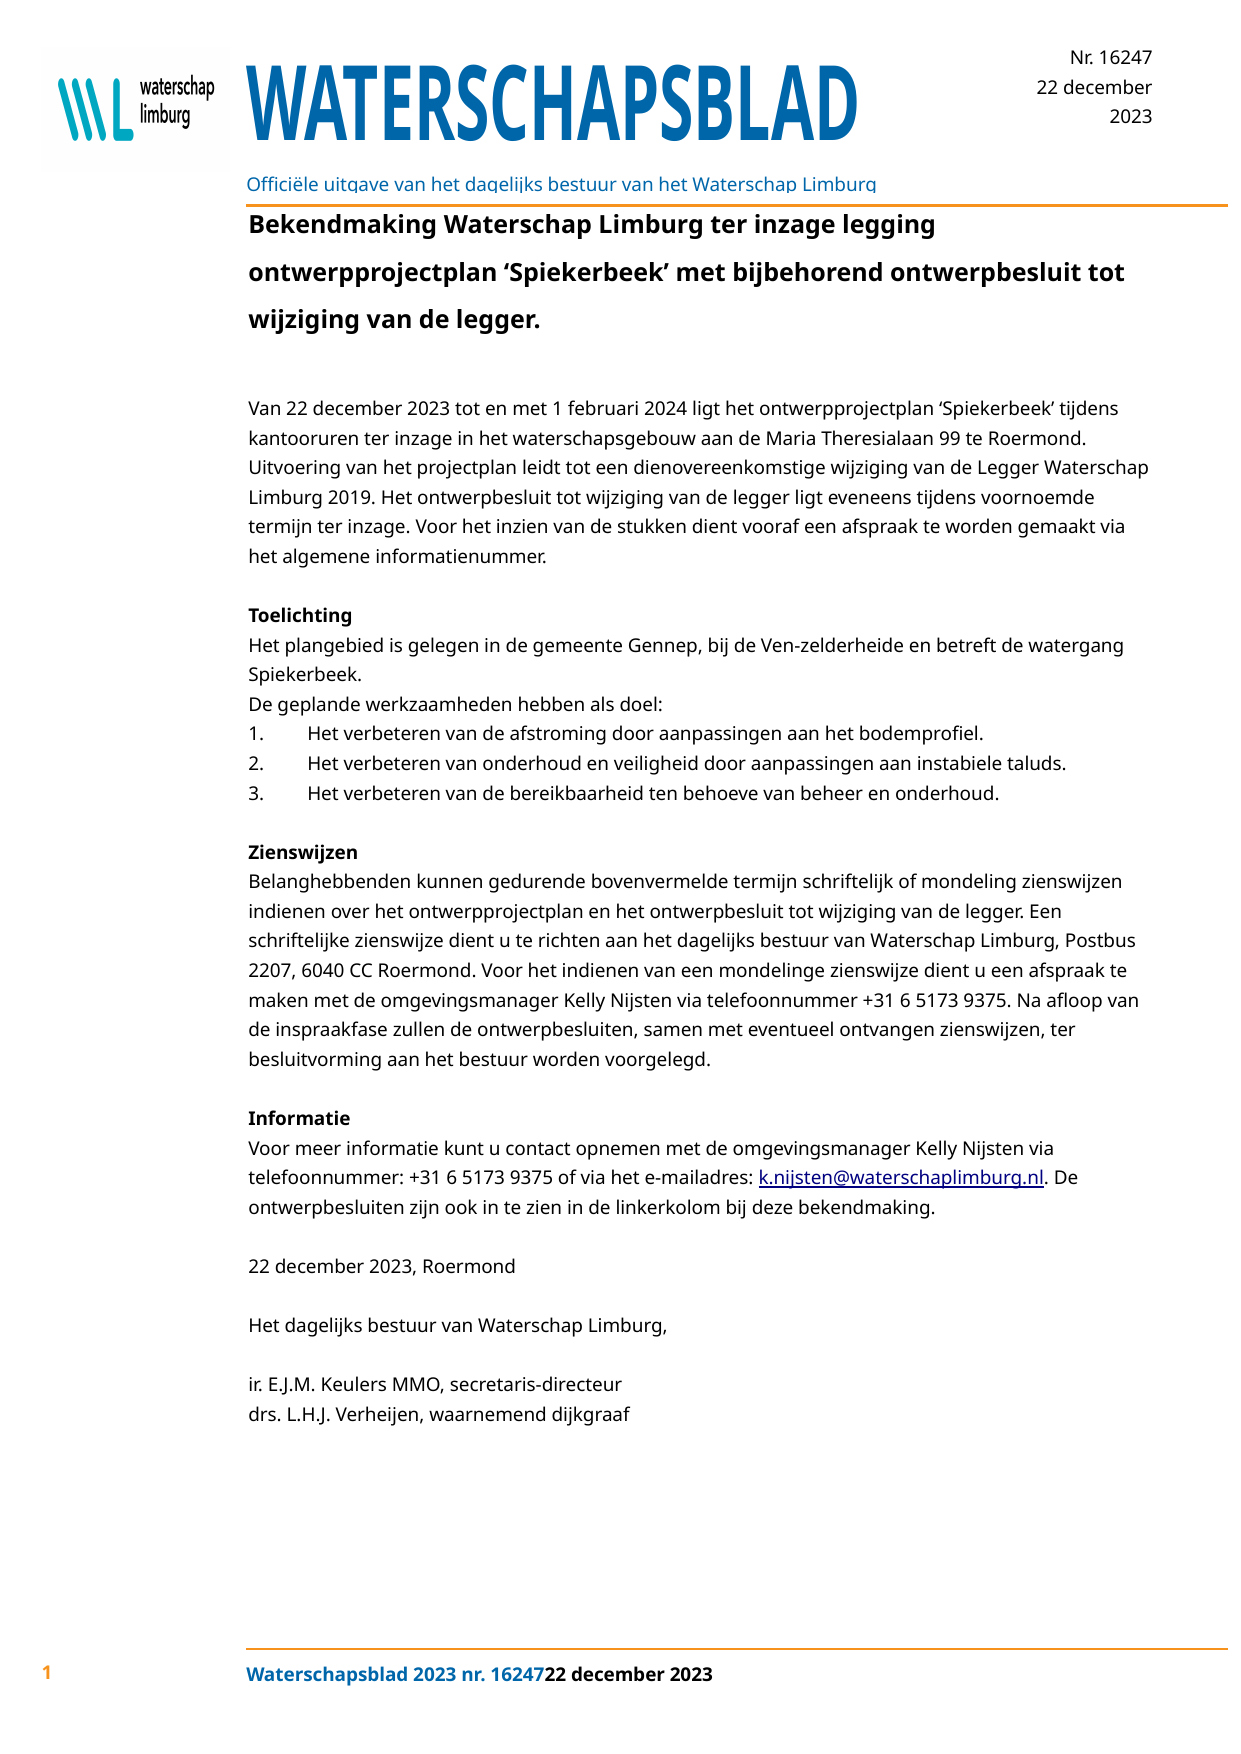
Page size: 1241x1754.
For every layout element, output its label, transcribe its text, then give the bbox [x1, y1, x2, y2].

text Belanghebbenden kunnen gedurende bovenvermelde termijn schriftelijk of mondeling zienswijzen indienen over het ontwerpprojectplan en het ontwerpbesluit tot wijziging van de legger. Een schriftelijke zienswijze dient u te richten aan het dagelijks bestuur van Waterschap Limburg, Postbus 2207, 6040 CC Roermond. Voor het indienen van een mondelinge zienswijze dient u een afspraak te maken met de omgevingsmanager Kelly Nijsten via telefoonnummer +31 6 5173 9375. Na afloop van de inspraakfase zullen de ontwerpbesluiten, samen met eventueel ontvangen zienswijzen, ter besluitvorming aan het bestuur worden voorgelegd. [248, 868, 1152, 1072]
text Bekendmaking Waterschap Limburg ter inzage legging ontwerpprojectplan ‘Spiekerbeek’ met bijbehorend ontwerpbesluit tot wijziging van de legger. [248, 207, 1152, 336]
text Het plangebied is gelegen in de gemeente Gennep, bij de Ven-zelderheide en betreft de watergang Spiekerbeek. [248, 632, 1152, 687]
list Het verbeteren van de afstroming door aanpassingen aan het bodemprofiel. [248, 721, 1152, 746]
text 22 december 2023, Roermond [248, 1253, 1152, 1279]
text drs. L.H.J. Verheijen, waarnemend dijkgraaf [248, 1401, 1152, 1427]
text Het dagelijks bestuur van Waterschap Limburg, [248, 1312, 1152, 1338]
text ir. E.J.M. Keulers MMO, secretaris-directeur [248, 1371, 1152, 1397]
list Het verbeteren van de bereikbaarheid ten behoeve van beheer en onderhoud. [248, 780, 1152, 805]
picture [41, 47, 231, 172]
text De geplande werkzaamheden hebben als doel: [248, 691, 1152, 717]
list Het verbeteren van onderhoud en veiligheid door aanpassingen aan instabiele taluds. [248, 750, 1152, 776]
text Voor meer informatie kunt u contact opnemen met de omgevingsmanager Kelly Nijsten via telefoonnummer: +31 6 5173 9375 of via het e-mailadres: k.nijsten@waterschaplimburg.nl. De ontwerpbesluiten zijn ook in te zien in de linkerkolom bij deze bekendmaking. [248, 1135, 1152, 1219]
text Toelichting [248, 602, 1152, 628]
text Van 22 december 2023 tot en met 1 februari 2024 ligt het ontwerpprojectplan ‘Spiekerbeek’ tijdens kantooruren ter inzage in het waterschapsgebouw aan de Maria Theresialaan 99 te Roermond. Uitvoering van het projectplan leidt tot een dienovereenkomstige wijziging van de Legger Waterschap Limburg 2019. Het ontwerpbesluit tot wijziging van de legger ligt eveneens tijdens voornoemde termijn ter inzage. Voor het inzien van de stukken dient vooraf een afspraak te worden gemaakt via het algemene informatienummer. [248, 395, 1152, 569]
text Zienswijzen [248, 839, 1152, 864]
text Informatie [248, 1105, 1152, 1131]
